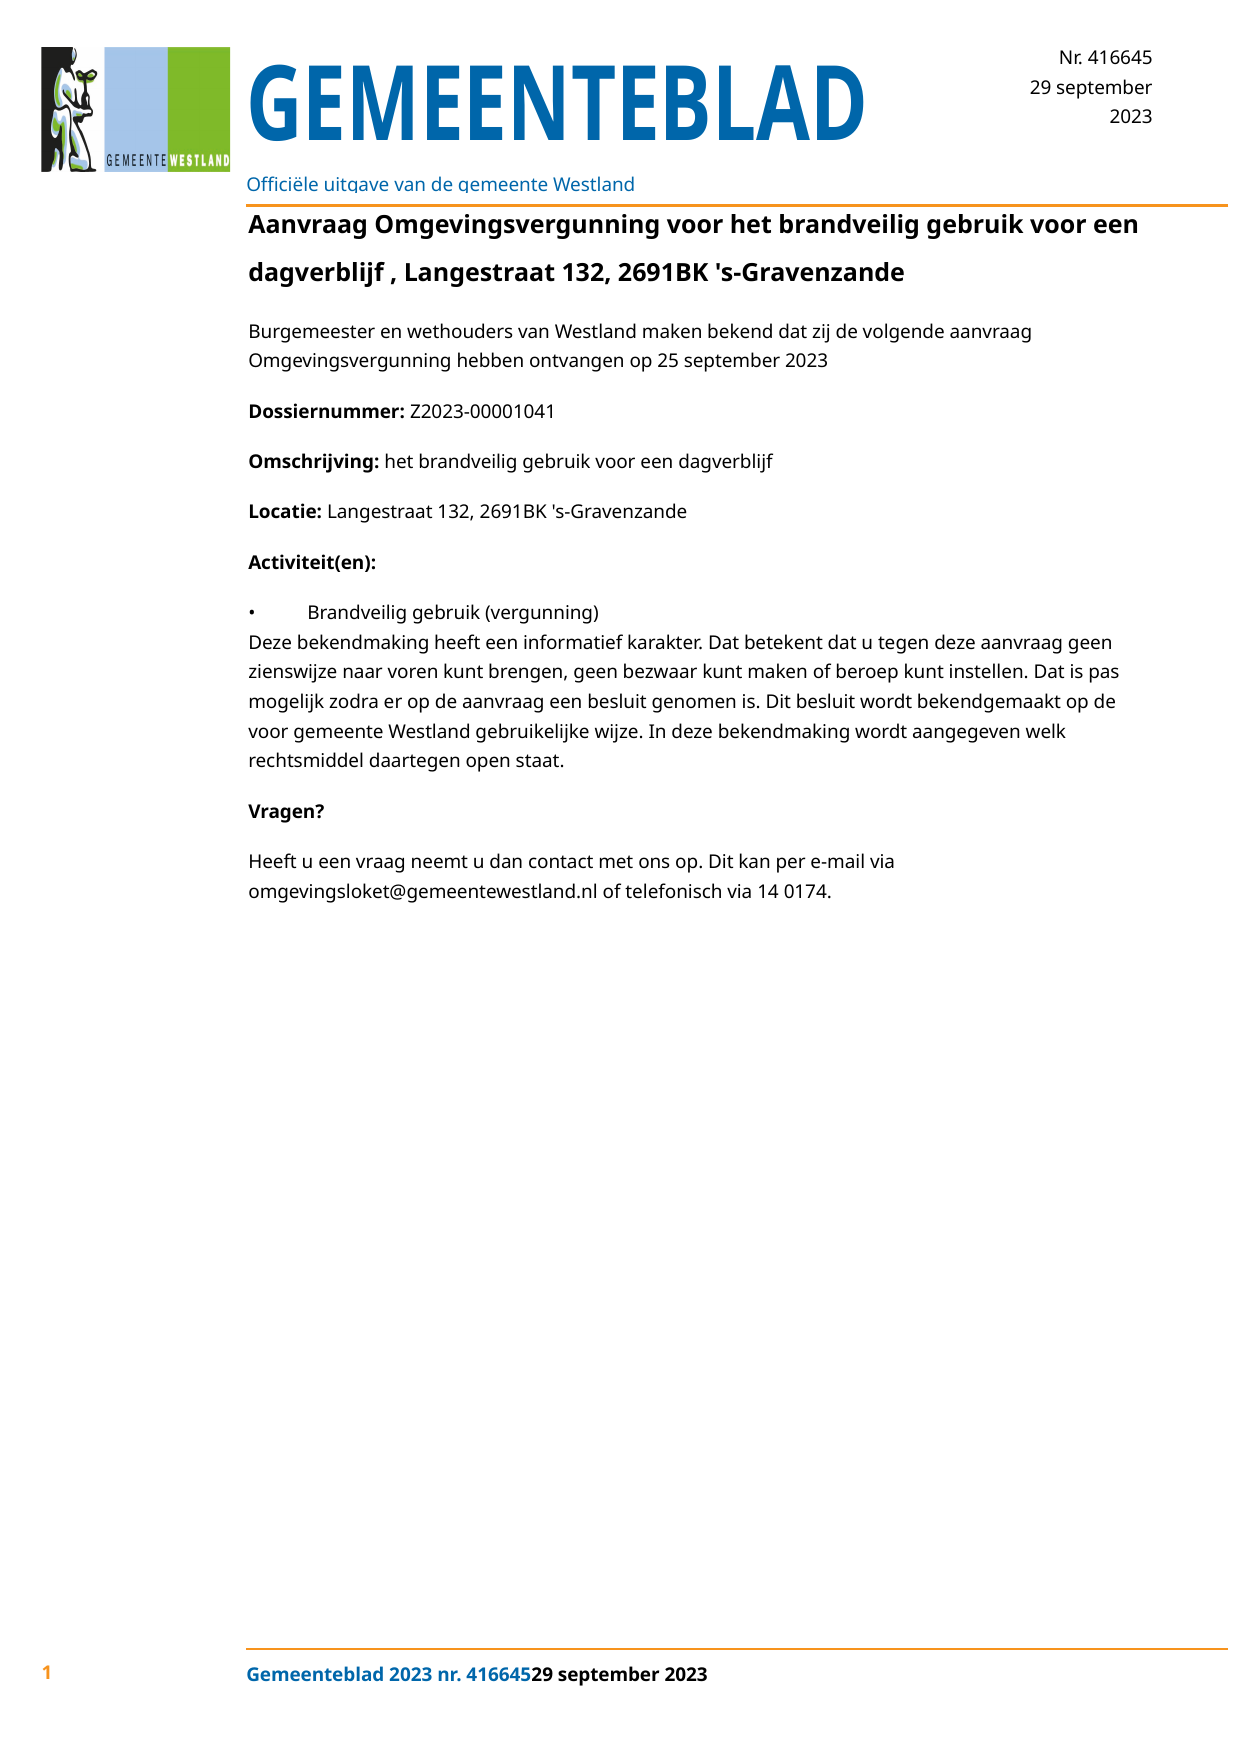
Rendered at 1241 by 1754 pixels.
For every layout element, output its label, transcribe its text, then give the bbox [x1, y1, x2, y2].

text Heeft u een vraag neemt u dan contact met ons op. Dit kan per e-mail via omgevingsloket@gemeentewestland.nl of telefonisch via 14 0174. [248, 848, 1152, 904]
text Burgemeester en wethouders van Westland maken bekend dat zij de volgende aanvraag Omgevingsvergunning hebben ontvangen op 25 september 2023 [248, 318, 1152, 373]
text Vragen? [248, 798, 1152, 824]
text Dossiernummer: Z2023-00001041 [248, 398, 1152, 424]
text Activiteit(en): [248, 549, 1152, 575]
picture [41, 47, 231, 172]
text Aanvraag Omgevingsvergunning voor het brandveilig gebruik voor een dagverblijf , Langestraat 132, 2691BK 's-Gravenzande [248, 207, 1152, 288]
list Brandveilig gebruik (vergunning) [248, 599, 1152, 625]
text Locatie: Langestraat 132, 2691BK 's-Gravenzande [248, 499, 1152, 524]
text Omschrijving: het brandveilig gebruik voor een dagverblijf [248, 448, 1152, 474]
text Deze bekendmaking heeft een informatief karakter. Dat betekent dat u tegen deze aanvraag geen zienswijze naar voren kunt brengen, geen bezwaar kunt maken of beroep kunt instellen. Dat is pas mogelijk zodra er op de aanvraag een besluit genomen is. Dit besluit wordt bekendgemaakt op de voor gemeente Westland gebruikelijke wijze. In deze bekendmaking wordt aangegeven welk rechtsmiddel daartegen open staat. [248, 629, 1152, 773]
